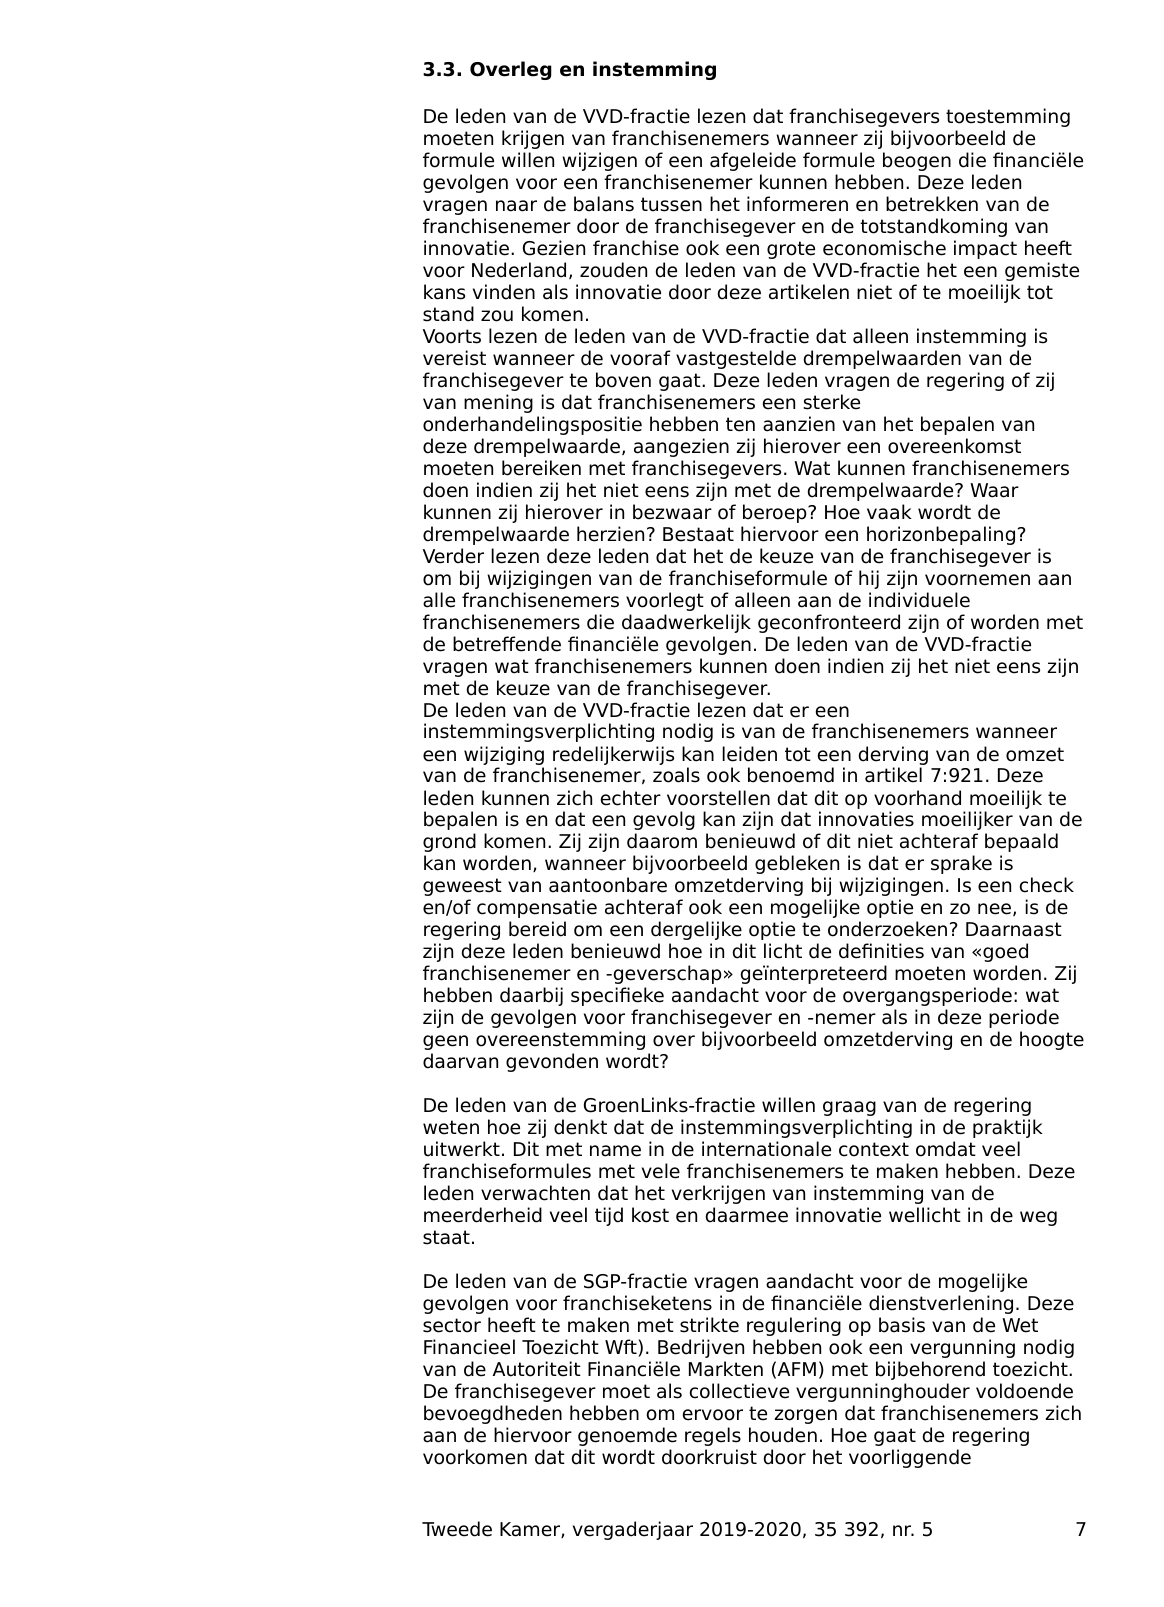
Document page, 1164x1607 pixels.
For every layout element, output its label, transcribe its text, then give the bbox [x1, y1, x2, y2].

text De leden van de GroenLinks-fractie willen graag van de regering weten hoe zij denkt dat de instemmingsverplichting in de praktijk uitwerkt. Dit met name in de internationale context omdat veel franchiseformules met vele franchisenemers te maken hebben. Deze leden verwachten dat het verkrijgen van instemming van de meerderheid veel tijd kost en daarmee innovatie wellicht in de weg staat. [422, 1095, 1087, 1249]
text De leden van de VVD-fractie lezen dat er een instemmingsverplichting nodig is van de franchisenemers wanneer een wijziging redelijkerwijs kan leiden tot een derving van de omzet van de franchisenemer, zoals ook benoemd in artikel 7:921. Deze leden kunnen zich echter voorstellen dat dit op voorhand moeilijk te bepalen is en dat een gevolg kan zijn dat innovaties moeilijker van de grond komen. Zij zijn daarom benieuwd of dit niet achteraf bepaald kan worden, wanneer bijvoorbeeld gebleken is dat er sprake is geweest van aantoonbare omzetderving bij wijzigingen. Is een check en/of compensatie achteraf ook een mogelijke optie en zo nee, is de regering bereid om een dergelijke optie te onderzoeken? Daarnaast zijn deze leden benieuwd hoe in dit licht de definities van «goed franchisenemer en -geverschap» geïnterpreteerd moeten worden. Zij hebben daarbij specifieke aandacht voor de overgangsperiode: wat zijn de gevolgen voor franchisegever en -nemer als in deze periode geen overeenstemming over bijvoorbeeld omzetderving en de hoogte daarvan gevonden wordt? [422, 699, 1087, 1073]
text Voorts lezen de leden van de VVD-fractie dat alleen instemming is vereist wanneer de vooraf vastgestelde drempelwaarden van de franchisegever te boven gaat. Deze leden vragen de regering of zij van mening is dat franchisenemers een sterke onderhandelingspositie hebben ten aanzien van het bepalen van deze drempelwaarde, aangezien zij hierover een overeenkomst moeten bereiken met franchisegevers. Wat kunnen franchisenemers doen indien zij het niet eens zijn met de drempelwaarde? Waar kunnen zij hierover in bezwaar of beroep? Hoe vaak wordt de drempelwaarde herzien? Bestaat hiervoor een horizonbepaling? [422, 326, 1087, 546]
text De leden van de VVD-fractie lezen dat franchisegevers toestemming moeten krijgen van franchisenemers wanneer zij bijvoorbeeld de formule willen wijzigen of een afgeleide formule beogen die financiële gevolgen voor een franchisenemer kunnen hebben. Deze leden vragen naar de balans tussen het informeren en betrekken van de franchisenemer door de franchisegever en de totstandkoming van innovatie. Gezien franchise ook een grote economische impact heeft voor Nederland, zouden de leden van de VVD-fractie het een gemiste kans vinden als innovatie door deze artikelen niet of te moeilijk tot stand zou komen. [422, 106, 1087, 326]
text Verder lezen deze leden dat het de keuze van de franchisegever is om bij wijzigingen van de franchiseformule of hij zijn voornemen aan alle franchisenemers voorlegt of alleen aan de individuele franchisenemers die daadwerkelijk geconfronteerd zijn of worden met de betreffende financiële gevolgen. De leden van de VVD-fractie vragen wat franchisenemers kunnen doen indien zij het niet eens zijn met de keuze van de franchisegever. [422, 546, 1087, 699]
text De leden van de SGP-fractie vragen aandacht voor de mogelijke gevolgen voor franchiseketens in de financiële dienstverlening. Deze sector heeft te maken met strikte regulering op basis van de Wet Financieel Toezicht Wft). Bedrijven hebben ook een vergunning nodig van de Autoriteit Financiële Markten (AFM) met bijbehorend toezicht. De franchisegever moet als collectieve vergunninghouder voldoende bevoegdheden hebben om ervoor te zorgen dat franchisenemers zich aan de hiervoor genoemde regels houden. Hoe gaat de regering voorkomen dat dit wordt doorkruist door het voorliggende [422, 1271, 1087, 1469]
subtitle 3.3. Overleg en instemming [422, 59, 1087, 81]
